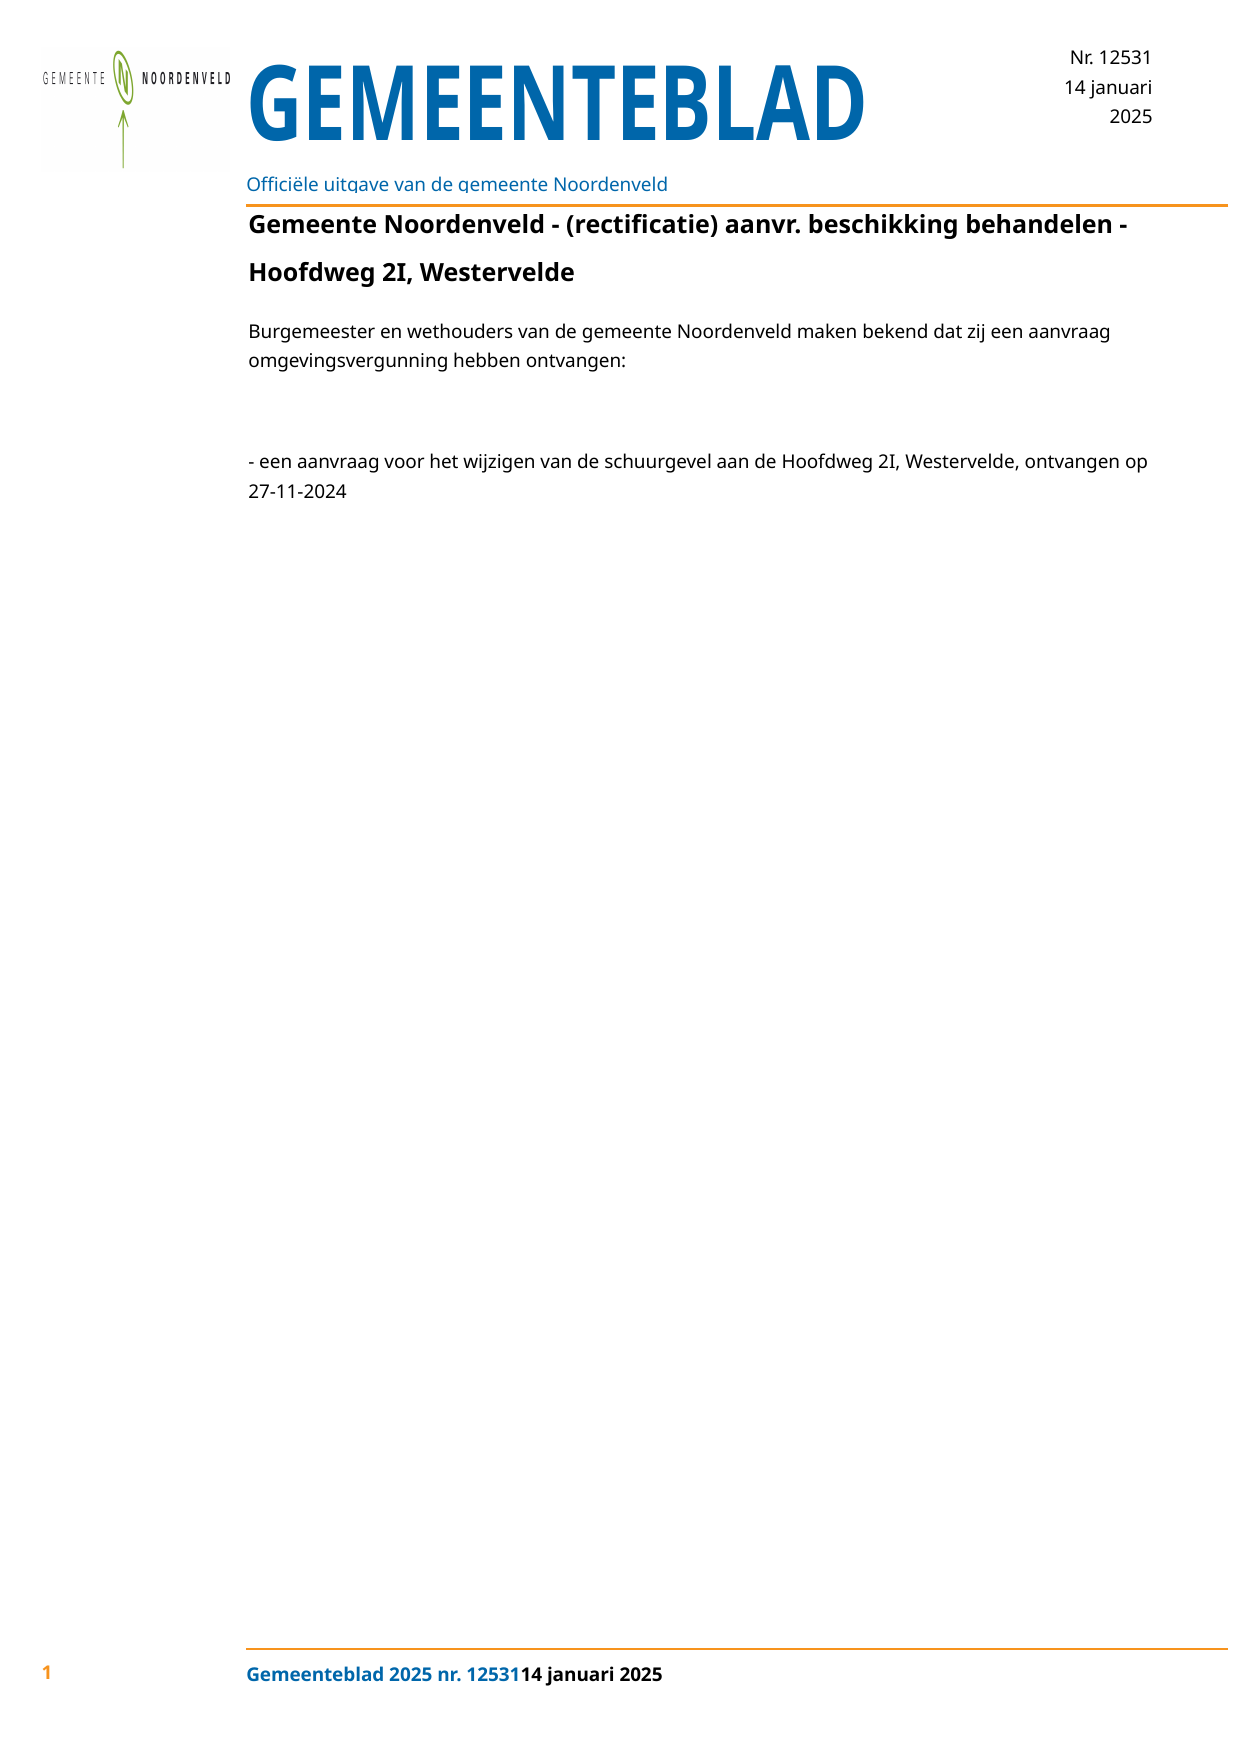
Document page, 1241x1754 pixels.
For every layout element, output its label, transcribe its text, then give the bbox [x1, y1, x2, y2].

text Burgemeester en wethouders van de gemeente Noordenveld maken bekend dat zij een aanvraag omgevingsvergunning hebben ontvangen: [248, 318, 1152, 373]
text Gemeente Noordenveld - (rectificatie) aanvr. beschikking behandelen - Hoofdweg 2I, Westervelde [248, 207, 1152, 288]
picture [41, 47, 231, 172]
text - een aanvraag voor het wijzigen van de schuurgevel aan de Hoofdweg 2I, Westervelde, ontvangen op 27-11-2024 [248, 448, 1152, 504]
